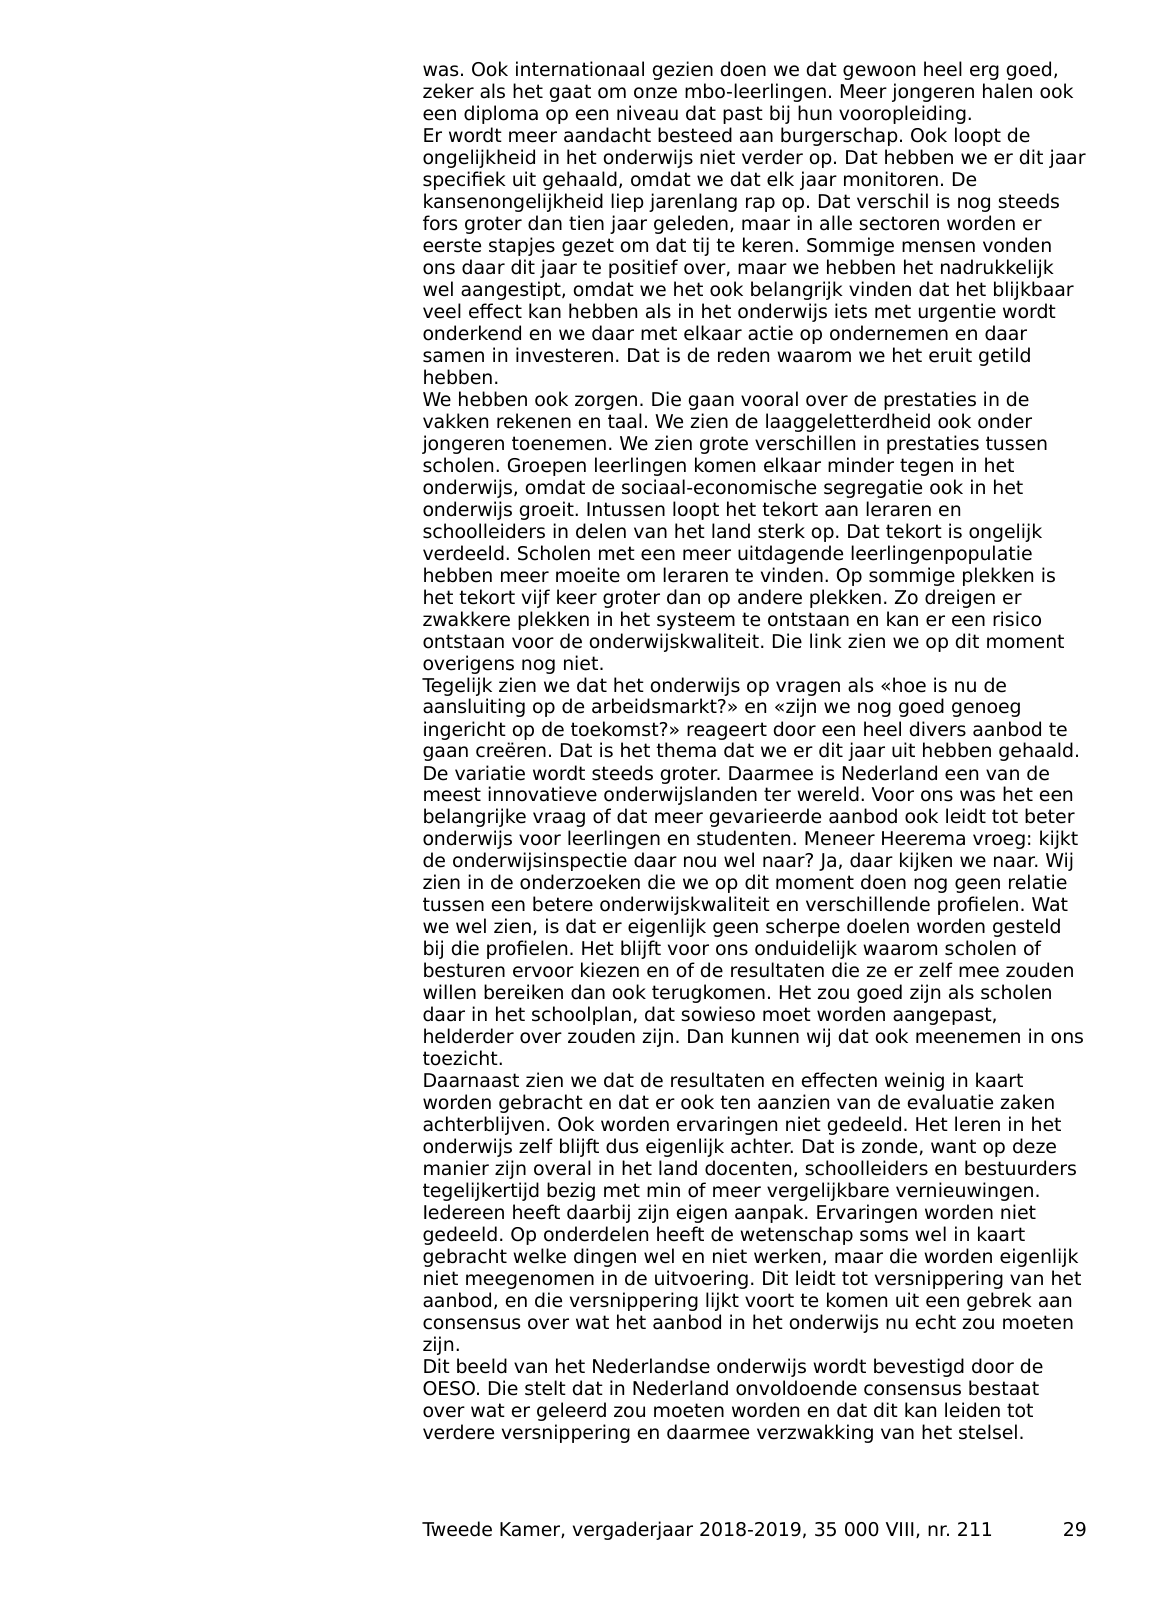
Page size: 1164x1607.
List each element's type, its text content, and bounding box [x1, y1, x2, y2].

text Dit beeld van het Nederlandse onderwijs wordt bevestigd door de OESO. Die stelt dat in Nederland onvoldoende consensus bestaat over wat er geleerd zou moeten worden en dat dit kan leiden tot verdere versnippering en daarmee verzwakking van het stelsel. [422, 1356, 1087, 1444]
text Er wordt meer aandacht besteed aan burgerschap. Ook loopt de ongelijkheid in het onderwijs niet verder op. Dat hebben we er dit jaar specifiek uit gehaald, omdat we dat elk jaar monitoren. De kansenongelijkheid liep jarenlang rap op. Dat verschil is nog steeds fors groter dan tien jaar geleden, maar in alle sectoren worden er eerste stapjes gezet om dat tij te keren. Sommige mensen vonden ons daar dit jaar te positief over, maar we hebben het nadrukkelijk wel aangestipt, omdat we het ook belangrijk vinden dat het blijkbaar veel effect kan hebben als in het onderwijs iets met urgentie wordt onderkend en we daar met elkaar actie op ondernemen en daar samen in investeren. Dat is de reden waarom we het eruit getild hebben. [422, 125, 1087, 389]
text We hebben ook zorgen. Die gaan vooral over de prestaties in de vakken rekenen en taal. We zien de laaggeletterdheid ook onder jongeren toenemen. We zien grote verschillen in prestaties tussen scholen. Groepen leerlingen komen elkaar minder tegen in het onderwijs, omdat de sociaal-economische segregatie ook in het onderwijs groeit. Intussen loopt het tekort aan leraren en schoolleiders in delen van het land sterk op. Dat tekort is ongelijk verdeeld. Scholen met een meer uitdagende leerlingenpopulatie hebben meer moeite om leraren te vinden. Op sommige plekken is het tekort vijf keer groter dan op andere plekken. Zo dreigen er zwakkere plekken in het systeem te ontstaan en kan er een risico ontstaan voor de onderwijskwaliteit. Die link zien we op dit moment overigens nog niet. [422, 389, 1087, 674]
text was. Ook internationaal gezien doen we dat gewoon heel erg goed, zeker als het gaat om onze mbo-leerlingen. Meer jongeren halen ook een diploma op een niveau dat past bij hun vooropleiding. [422, 59, 1087, 125]
text Tegelijk zien we dat het onderwijs op vragen als «hoe is nu de aansluiting op de arbeidsmarkt?» en «zijn we nog goed genoeg ingericht op de toekomst?» reageert door een heel divers aanbod te gaan creëren. Dat is het thema dat we er dit jaar uit hebben gehaald. De variatie wordt steeds groter. Daarmee is Nederland een van de meest innovatieve onderwijslanden ter wereld. Voor ons was het een belangrijke vraag of dat meer gevarieerde aanbod ook leidt tot beter onderwijs voor leerlingen en studenten. Meneer Heerema vroeg: kijkt de onderwijsinspectie daar nou wel naar? Ja, daar kijken we naar. Wij zien in de onderzoeken die we op dit moment doen nog geen relatie tussen een betere onderwijskwaliteit en verschillende profielen. Wat we wel zien, is dat er eigenlijk geen scherpe doelen worden gesteld bij die profielen. Het blijft voor ons onduidelijk waarom scholen of besturen ervoor kiezen en of de resultaten die ze er zelf mee zouden willen bereiken dan ook terugkomen. Het zou goed zijn als scholen daar in het schoolplan, dat sowieso moet worden aangepast, helderder over zouden zijn. Dan kunnen wij dat ook meenemen in ons toezicht. [422, 674, 1087, 1070]
text Daarnaast zien we dat de resultaten en effecten weinig in kaart worden gebracht en dat er ook ten aanzien van de evaluatie zaken achterblijven. Ook worden ervaringen niet gedeeld. Het leren in het onderwijs zelf blijft dus eigenlijk achter. Dat is zonde, want op deze manier zijn overal in het land docenten, schoolleiders en bestuurders tegelijkertijd bezig met min of meer vergelijkbare vernieuwingen. Iedereen heeft daarbij zijn eigen aanpak. Ervaringen worden niet gedeeld. Op onderdelen heeft de wetenschap soms wel in kaart gebracht welke dingen wel en niet werken, maar die worden eigenlijk niet meegenomen in de uitvoering. Dit leidt tot versnippering van het aanbod, en die versnippering lijkt voort te komen uit een gebrek aan consensus over wat het aanbod in het onderwijs nu echt zou moeten zijn. [422, 1070, 1087, 1356]
